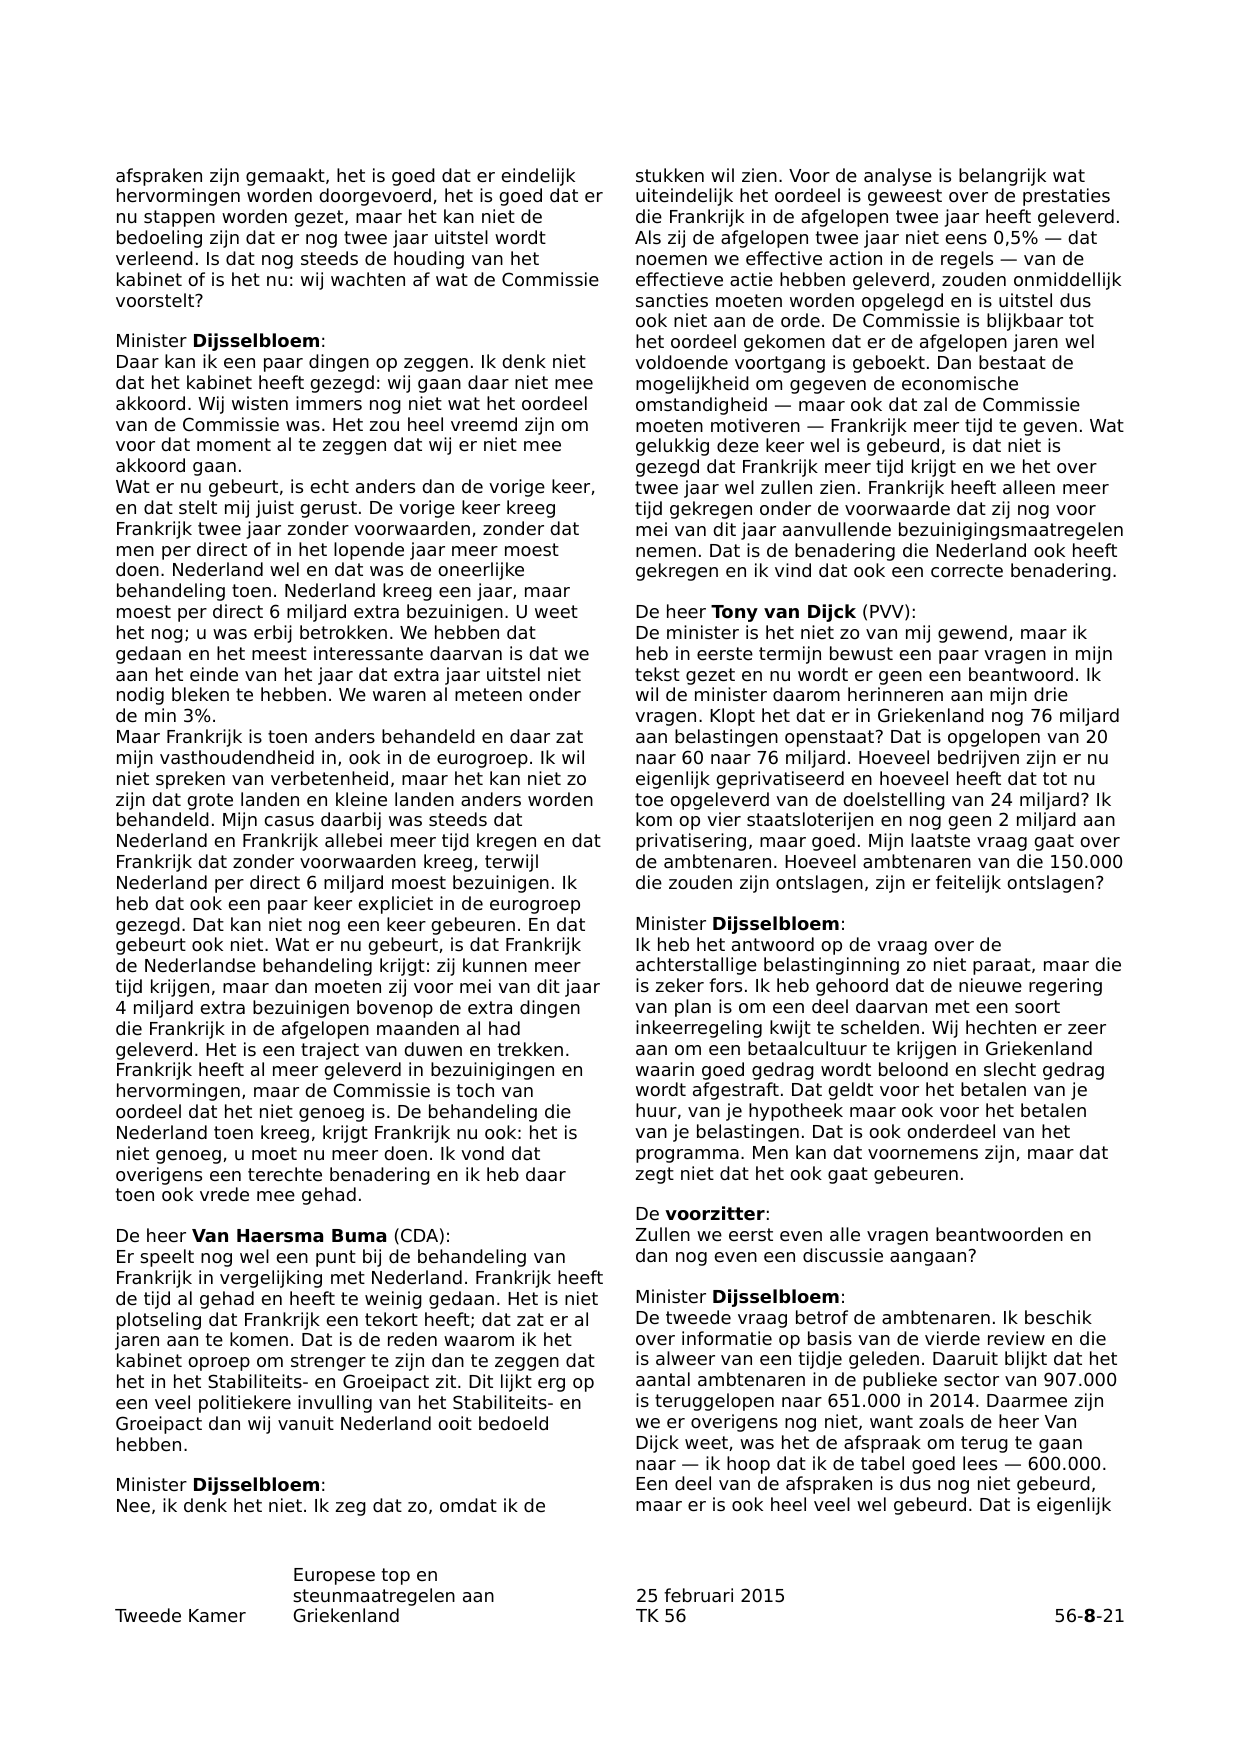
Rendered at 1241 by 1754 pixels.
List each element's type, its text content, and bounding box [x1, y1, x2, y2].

text Minister Dijsselbloem: [635, 913, 1125, 934]
text Er speelt nog wel een punt bij de behandeling van Frankrijk in vergelijking met Nederland. Frankrijk heeft de tijd al gehad en heeft te weinig gedaan. Het is niet plotseling dat Frankrijk een tekort heeft; dat zat er al jaren aan te komen. Dat is de reden waarom ik het kabinet oproep om strenger te zijn dan te zeggen dat het in het Stabiliteits- en Groeipact zit. Dit lijkt erg op een veel politiekere invulling van het Stabiliteits- en Groeipact dan wij vanuit Nederland ooit bedoeld hebben. [115, 1247, 605, 1455]
text De heer Tony van Dijck (PVV): [635, 602, 1125, 623]
text afspraken zijn gemaakt, het is goed dat er eindelijk hervormingen worden doorgevoerd, het is goed dat er nu stappen worden gezet, maar het kan niet de bedoeling zijn dat er nog twee jaar uitstel wordt verleend. Is dat nog steeds de houding van het kabinet of is het nu: wij wachten af wat de Commissie voorstelt? [115, 165, 605, 311]
text Zullen we eerst even alle vragen beantwoorden en dan nog even een discussie aangaan? [635, 1225, 1125, 1267]
text Daar kan ik een paar dingen op zeggen. Ik denk niet dat het kabinet heeft gezegd: wij gaan daar niet mee akkoord. Wij wisten immers nog niet wat het oordeel van de Commissie was. Het zou heel vreemd zijn om voor dat moment al te zeggen dat wij er niet mee akkoord gaan. [115, 352, 605, 477]
text Minister Dijsselbloem: [115, 331, 605, 352]
text Nee, ik denk het niet. Ik zeg dat zo, omdat ik de [115, 1496, 605, 1517]
text De voorzitter: [635, 1204, 1125, 1225]
text Ik heb het antwoord op de vraag over de achterstallige belastinginning zo niet paraat, maar die is zeker fors. Ik heb gehoord dat de nieuwe regering van plan is om een deel daarvan met een soort inkeerregeling kwijt te schelden. Wij hechten er zeer aan om een betaalcultuur te krijgen in Griekenland waarin goed gedrag wordt beloond en slecht gedrag wordt afgestraft. Dat geldt voor het betalen van je huur, van je hypotheek maar ook voor het betalen van je belastingen. Dat is ook onderdeel van het programma. Men kan dat voornemens zijn, maar dat zegt niet dat het ook gaat gebeuren. [635, 934, 1125, 1184]
text Minister Dijsselbloem: [115, 1475, 605, 1496]
text De tweede vraag betrof de ambtenaren. Ik beschik over informatie op basis van de vierde review en die is alweer van een tijdje geleden. Daaruit blijkt dat het aantal ambtenaren in de publieke sector van 907.000 is teruggelopen naar 651.000 in 2014. Daarmee zijn we er overigens nog niet, want zoals de heer Van Dijck weet, was het de afspraak om terug te gaan naar — ik hoop dat ik de tabel goed lees — 600.000. Een deel van de afspraken is dus nog niet gebeurd, maar er is ook heel veel wel gebeurd. Dat is eigenlijk [635, 1307, 1125, 1516]
text Wat er nu gebeurt, is echt anders dan de vorige keer, en dat stelt mij juist gerust. De vorige keer kreeg Frankrijk twee jaar zonder voorwaarden, zonder dat men per direct of in het lopende jaar meer moest doen. Nederland wel en dat was de oneerlijke behandeling toen. Nederland kreeg een jaar, maar moest per direct 6 miljard extra bezuinigen. U weet het nog; u was erbij betrokken. We hebben dat gedaan en het meest interessante daarvan is dat we aan het einde van het jaar dat extra jaar uitstel niet nodig bleken te hebben. We waren al meteen onder de min 3%. [115, 477, 605, 727]
text De heer Van Haersma Buma (CDA): [115, 1226, 605, 1247]
text stukken wil zien. Voor de analyse is belangrijk wat uiteindelijk het oordeel is geweest over de prestaties die Frankrijk in de afgelopen twee jaar heeft geleverd. Als zij de afgelopen twee jaar niet eens 0,5% — dat noemen we effective action in de regels — van de effectieve actie hebben geleverd, zouden onmiddellijk sancties moeten worden opgelegd en is uitstel dus ook niet aan de orde. De Commissie is blijkbaar tot het oordeel gekomen dat er de afgelopen jaren wel voldoende voortgang is geboekt. Dan bestaat de mogelijkheid om gegeven de economische omstandigheid — maar ook dat zal de Commissie moeten motiveren — Frankrijk meer tijd te geven. Wat gelukkig deze keer wel is gebeurd, is dat niet is gezegd dat Frankrijk meer tijd krijgt en we het over twee jaar wel zullen zien. Frankrijk heeft alleen meer tijd gekregen onder de voorwaarde dat zij nog voor mei van dit jaar aanvullende bezuinigingsmaatregelen nemen. Dat is de benadering die Nederland ook heeft gekregen en ik vind dat ook een correcte benadering. [635, 165, 1125, 582]
text Minister Dijsselbloem: [635, 1287, 1125, 1307]
text Maar Frankrijk is toen anders behandeld en daar zat mijn vasthoudendheid in, ook in de eurogroep. Ik wil niet spreken van verbetenheid, maar het kan niet zo zijn dat grote landen en kleine landen anders worden behandeld. Mijn casus daarbij was steeds dat Nederland en Frankrijk allebei meer tijd kregen en dat Frankrijk dat zonder voorwaarden kreeg, terwijl Nederland per direct 6 miljard moest bezuinigen. Ik heb dat ook een paar keer expliciet in de eurogroep gezegd. Dat kan niet nog een keer gebeuren. En dat gebeurt ook niet. Wat er nu gebeurt, is dat Frankrijk de Nederlandse behandeling krijgt: zij kunnen meer tijd krijgen, maar dan moeten zij voor mei van dit jaar 4 miljard extra bezuinigen bovenop de extra dingen die Frankrijk in de afgelopen maanden al had geleverd. Het is een traject van duwen en trekken. Frankrijk heeft al meer geleverd in bezuinigingen en hervormingen, maar de Commissie is toch van oordeel dat het niet genoeg is. De behandeling die Nederland toen kreeg, krijgt Frankrijk nu ook: het is niet genoeg, u moet nu meer doen. Ik vond dat overigens een terechte benadering en ik heb daar toen ook vrede mee gehad. [115, 727, 605, 1206]
text De minister is het niet zo van mij gewend, maar ik heb in eerste termijn bewust een paar vragen in mijn tekst gezet en nu wordt er geen een beantwoord. Ik wil de minister daarom herinneren aan mijn drie vragen. Klopt het dat er in Griekenland nog 76 miljard aan belastingen openstaat? Dat is opgelopen van 20 naar 60 naar 76 miljard. Hoeveel bedrijven zijn er nu eigenlijk geprivatiseerd en hoeveel heeft dat tot nu toe opgeleverd van de doelstelling van 24 miljard? Ik kom op vier staatsloterijen en nog geen 2 miljard aan privatisering, maar goed. Mijn laatste vraag gaat over de ambtenaren. Hoeveel ambtenaren van die 150.000 die zouden zijn ontslagen, zijn er feitelijk ontslagen? [635, 623, 1125, 893]
